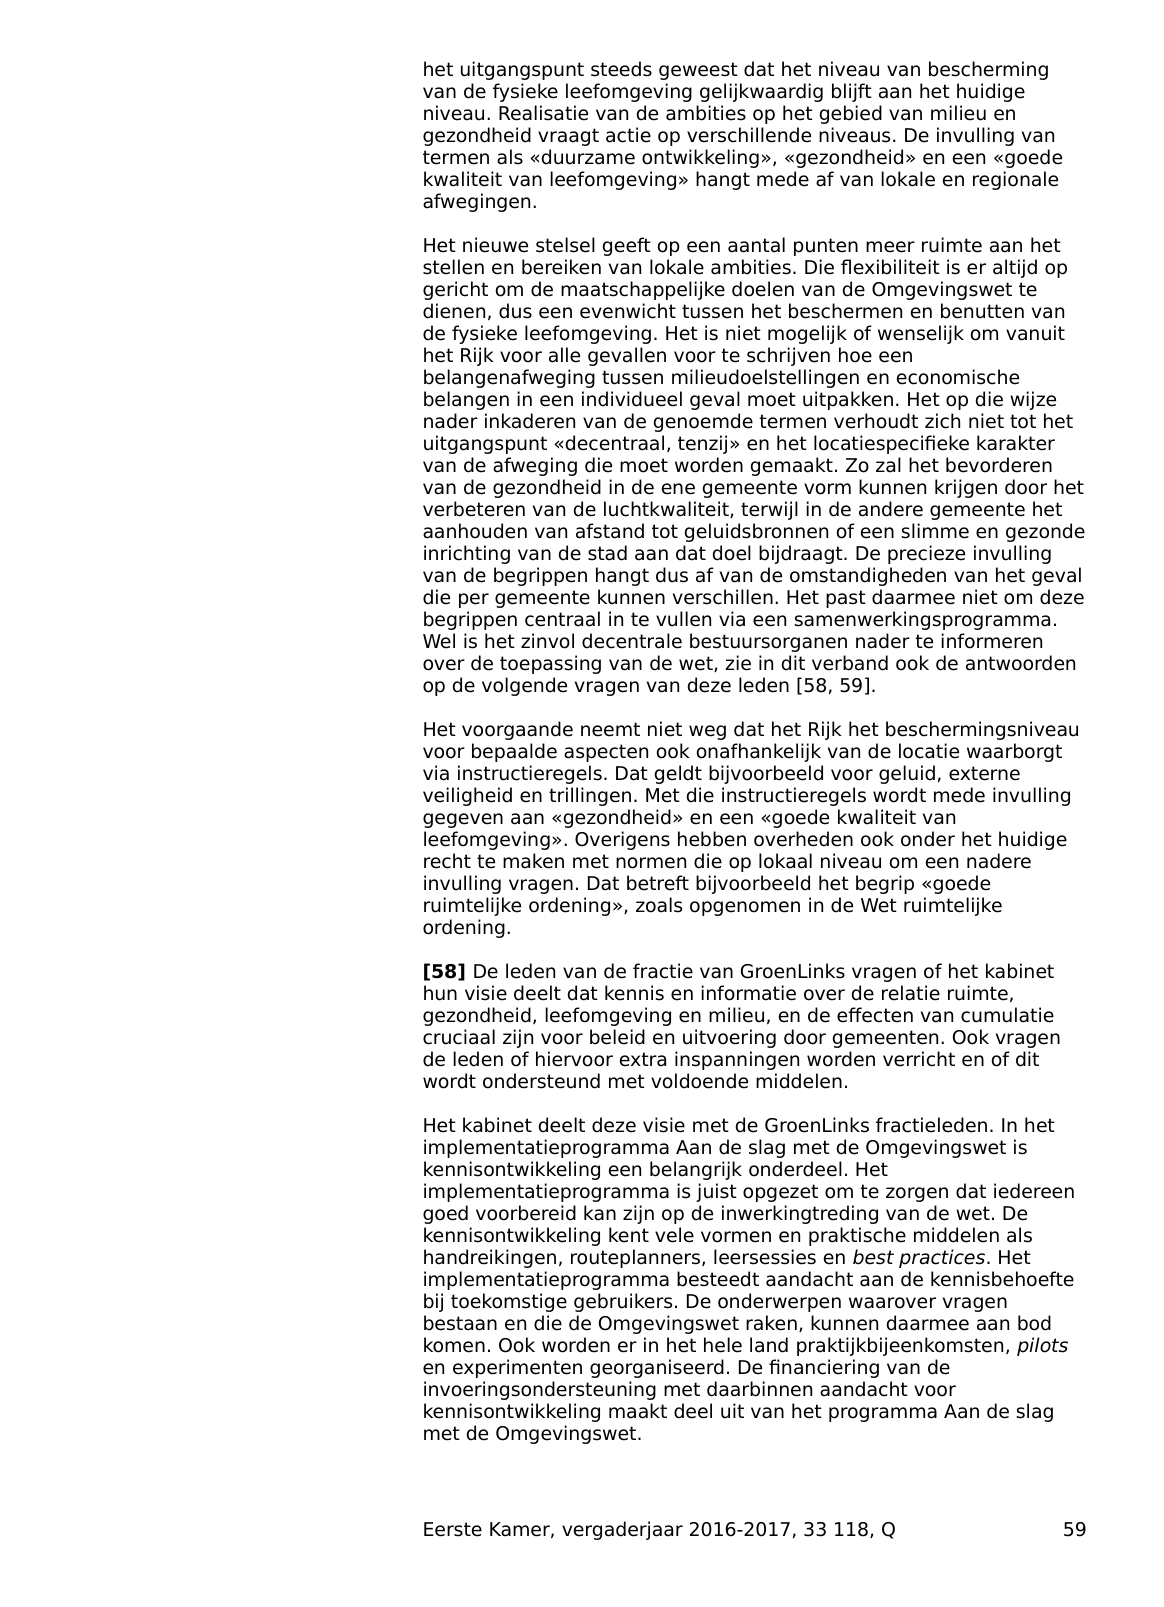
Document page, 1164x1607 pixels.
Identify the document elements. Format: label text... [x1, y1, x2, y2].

text Het kabinet deelt deze visie met de GroenLinks fractieleden. In het implementatieprogramma Aan de slag met de Omgevingswet is kennisontwikkeling een belangrijk onderdeel. Het implementatieprogramma is juist opgezet om te zorgen dat iedereen goed voorbereid kan zijn op de inwerkingtreding van de wet. De kennisontwikkeling kent vele vormen en praktische middelen als handreikingen, routeplanners, leersessies en best practices. Het implementatieprogramma besteedt aandacht aan de kennisbehoefte bij toekomstige gebruikers. De onderwerpen waarover vragen bestaan en die de Omgevingswet raken, kunnen daarmee aan bod komen. Ook worden er in het hele land praktijkbijeenkomsten, pilots en experimenten georganiseerd. De financiering van de invoeringsondersteuning met daarbinnen aandacht voor kennisontwikkeling maakt deel uit van het programma Aan de slag met de Omgevingswet. [422, 1115, 1087, 1444]
text Het nieuwe stelsel geeft op een aantal punten meer ruimte aan het stellen en bereiken van lokale ambities. Die flexibiliteit is er altijd op gericht om de maatschappelijke doelen van de Omgevingswet te dienen, dus een evenwicht tussen het beschermen en benutten van de fysieke leefomgeving. Het is niet mogelijk of wenselijk om vanuit het Rijk voor alle gevallen voor te schrijven hoe een belangenafweging tussen milieudoelstellingen en economische belangen in een individueel geval moet uitpakken. Het op die wijze nader inkaderen van de genoemde termen verhoudt zich niet tot het uitgangspunt «decentraal, tenzij» en het locatiespecifieke karakter van de afweging die moet worden gemaakt. Zo zal het bevorderen van de gezondheid in de ene gemeente vorm kunnen krijgen door het verbeteren van de luchtkwaliteit, terwijl in de andere gemeente het aanhouden van afstand tot geluidsbronnen of een slimme en gezonde inrichting van de stad aan dat doel bijdraagt. De precieze invulling van de begrippen hangt dus af van de omstandigheden van het geval die per gemeente kunnen verschillen. Het past daarmee niet om deze begrippen centraal in te vullen via een samenwerkingsprogramma. Wel is het zinvol decentrale bestuursorganen nader te informeren over de toepassing van de wet, zie in dit verband ook de antwoorden op de volgende vragen van deze leden [58, 59]. [422, 235, 1087, 697]
text Het voorgaande neemt niet weg dat het Rijk het beschermingsniveau voor bepaalde aspecten ook onafhankelijk van de locatie waarborgt via instructieregels. Dat geldt bijvoorbeeld voor geluid, externe veiligheid en trillingen. Met die instructieregels wordt mede invulling gegeven aan «gezondheid» en een «goede kwaliteit van leefomgeving». Overigens hebben overheden ook onder het huidige recht te maken met normen die op lokaal niveau om een nadere invulling vragen. Dat betreft bijvoorbeeld het begrip «goede ruimtelijke ordening», zoals opgenomen in de Wet ruimtelijke ordening. [422, 719, 1087, 939]
text [58] De leden van de fractie van GroenLinks vragen of het kabinet hun visie deelt dat kennis en informatie over de relatie ruimte, gezondheid, leefomgeving en milieu, en de effecten van cumulatie cruciaal zijn voor beleid en uitvoering door gemeenten. Ook vragen de leden of hiervoor extra inspanningen worden verricht en of dit wordt ondersteund met voldoende middelen. [422, 961, 1087, 1093]
text het uitgangspunt steeds geweest dat het niveau van bescherming van de fysieke leefomgeving gelijkwaardig blijft aan het huidige niveau. Realisatie van de ambities op het gebied van milieu en gezondheid vraagt actie op verschillende niveaus. De invulling van termen als «duurzame ontwikkeling», «gezondheid» en een «goede kwaliteit van leefomgeving» hangt mede af van lokale en regionale afwegingen. [422, 59, 1087, 213]
